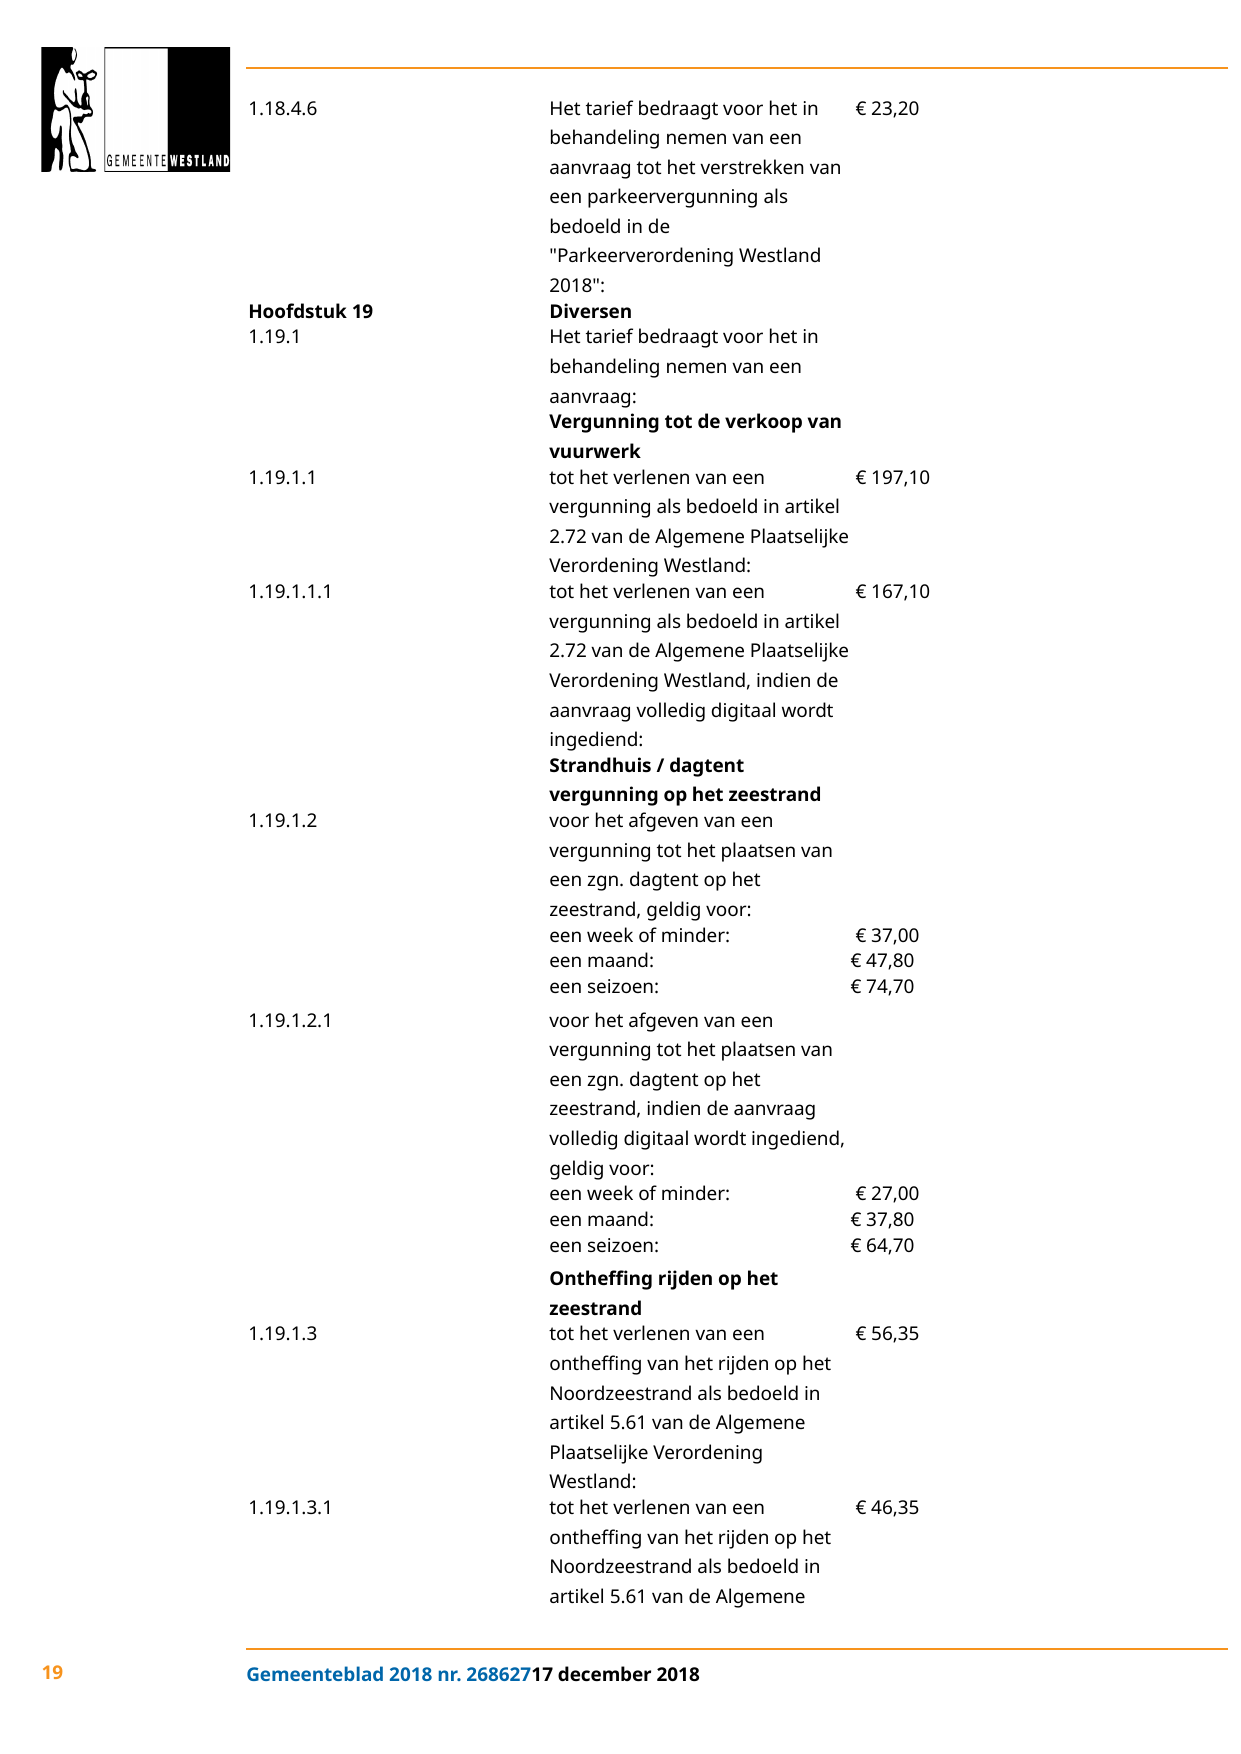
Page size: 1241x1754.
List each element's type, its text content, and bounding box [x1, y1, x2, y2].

table_cell tot het verlenen van een vergunning als bedoeld in artikel 2.72 van de Algemene Plaatselijke Verordening Westland: [549, 464, 850, 578]
table_cell 1.19.1 [248, 324, 549, 409]
table_cell een week of minder: [549, 922, 850, 948]
table_cell € 46,35 [850, 1494, 1152, 1609]
table_cell voor het afgeven van een vergunning tot het plaatsen van een zgn. dagtent op het zeestrand, indien de aanvraag volledig digitaal wordt ingediend, geldig voor: [549, 1007, 850, 1180]
table_cell voor het afgeven van een vergunning tot het plaatsen van een zgn. dagtent op het zeestrand, geldig voor: [549, 808, 850, 922]
table_cell [248, 1180, 549, 1265]
table_cell Het tarief bedraagt voor het in behandeling nemen van een aanvraag: [549, 324, 850, 409]
table_cell [850, 324, 1152, 409]
table_cell € 23,20 [850, 95, 1152, 298]
table_cell € 27,00 [850, 1180, 1152, 1206]
table_cell tot het verlenen van een ontheffing van het rijden op het Noordzeestrand als bedoeld in artikel 5.61 van de Algemene Plaatselijke Verordening Westland: [549, 1321, 850, 1494]
table_cell [850, 409, 1152, 464]
table_cell € 37,80 [850, 1206, 1152, 1232]
table_cell € 167,10 [850, 579, 1152, 752]
table_cell [850, 298, 1152, 324]
table_cell [850, 1265, 1152, 1321]
table_cell 1.18.4.6 [248, 95, 549, 298]
table_cell € 197,10 [850, 464, 1152, 578]
table_cell 1.19.1.1.1 [248, 579, 549, 752]
table_cell 1.19.1.3 [248, 1321, 549, 1494]
table_cell € 47,80 [850, 948, 1152, 973]
picture [41, 47, 231, 172]
table_cell 1.19.1.1 [248, 464, 549, 578]
table_cell Diversen [549, 298, 850, 324]
table_cell 1.19.1.2.1 [248, 1007, 549, 1180]
table_cell een week of minder: [549, 1180, 850, 1206]
table_cell 1.19.1.3.1 [248, 1494, 549, 1609]
table_cell € 64,70 [850, 1232, 1152, 1265]
table_cell [850, 808, 1152, 922]
table_cell een maand: [549, 1206, 850, 1232]
table_cell Ontheffing rijden op het zeestrand [549, 1265, 850, 1321]
table_cell € 37,00 [850, 922, 1152, 948]
table_cell Hoofdstuk 19 [248, 298, 549, 324]
table_cell € 56,35 [850, 1321, 1152, 1494]
table_cell [248, 922, 549, 1007]
table_cell [248, 409, 549, 464]
table_cell [850, 752, 1152, 807]
table_cell Vergunning tot de verkoop van vuurwerk [549, 409, 850, 464]
table_cell Strandhuis / dagtent vergunning op het zeestrand [549, 752, 850, 807]
table_cell tot het verlenen van een ontheffing van het rijden op het Noordzeestrand als bedoeld in artikel 5.61 van de Algemene [549, 1494, 850, 1609]
table_cell [248, 1265, 549, 1321]
table_cell een seizoen: [549, 1232, 850, 1265]
table_cell € 74,70 [850, 973, 1152, 1007]
table_cell [248, 752, 549, 807]
table_cell Het tarief bedraagt voor het in behandeling nemen van een aanvraag tot het verstrekken van een parkeervergunning als bedoeld in de "Parkeerverordening Westland 2018": [549, 95, 850, 298]
table_cell een seizoen: [549, 973, 850, 1007]
table_cell tot het verlenen van een vergunning als bedoeld in artikel 2.72 van de Algemene Plaatselijke Verordening Westland, indien de aanvraag volledig digitaal wordt ingediend: [549, 579, 850, 752]
table_cell [850, 1007, 1152, 1180]
table_cell 1.19.1.2 [248, 808, 549, 922]
table_cell een maand: [549, 948, 850, 973]
